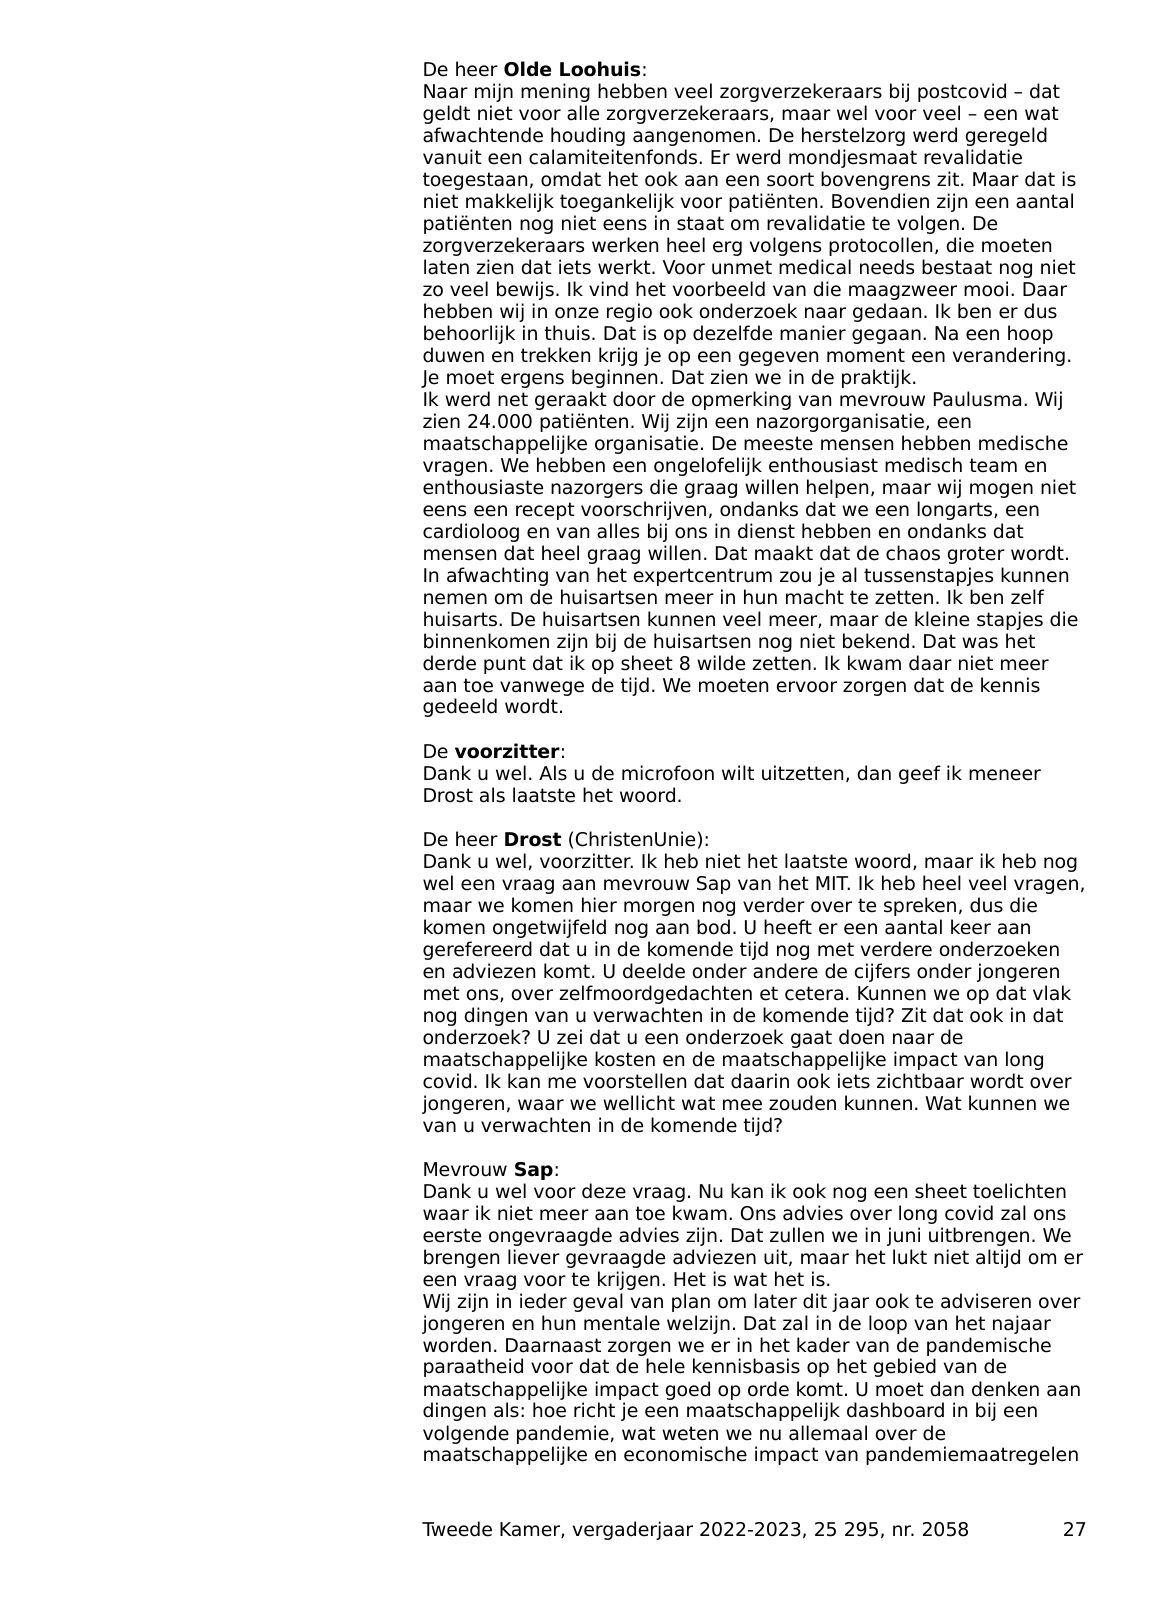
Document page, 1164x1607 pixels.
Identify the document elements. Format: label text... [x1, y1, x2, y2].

text Ik werd net geraakt door de opmerking van mevrouw Paulusma. Wij zien 24.000 patiënten. Wij zijn een nazorgorganisatie, een maatschappelijke organisatie. De meeste mensen hebben medische vragen. We hebben een ongelofelijk enthousiast medisch team en enthousiaste nazorgers die graag willen helpen, maar wij mogen niet eens een recept voorschrijven, ondanks dat we een longarts, een cardioloog en van alles bij ons in dienst hebben en ondanks dat mensen dat heel graag willen. Dat maakt dat de chaos groter wordt. In afwachting van het expertcentrum zou je al tussenstapjes kunnen nemen om de huisartsen meer in hun macht te zetten. Ik ben zelf huisarts. De huisartsen kunnen veel meer, maar de kleine stapjes die binnenkomen zijn bij de huisartsen nog niet bekend. Dat was het derde punt dat ik op sheet 8 wilde zetten. Ik kwam daar niet meer aan toe vanwege de tijd. We moeten ervoor zorgen dat de kennis gedeeld wordt. [422, 389, 1087, 718]
text De voorzitter: [422, 741, 1087, 763]
text Mevrouw Sap: [422, 1159, 1087, 1181]
text Dank u wel voor deze vraag. Nu kan ik ook nog een sheet toelichten waar ik niet meer aan toe kwam. Ons advies over long covid zal ons eerste ongevraagde advies zijn. Dat zullen we in juni uitbrengen. We brengen liever gevraagde adviezen uit, maar het lukt niet altijd om er een vraag voor te krijgen. Het is wat het is. [422, 1181, 1087, 1291]
text De heer Drost (ChristenUnie): [422, 829, 1087, 851]
text De heer Olde Loohuis: [422, 59, 1087, 81]
text Wij zijn in ieder geval van plan om later dit jaar ook te adviseren over jongeren en hun mentale welzijn. Dat zal in de loop van het najaar worden. Daarnaast zorgen we er in het kader van de pandemische paraatheid voor dat de hele kennisbasis op het gebied van de maatschappelijke impact goed op orde komt. U moet dan denken aan dingen als: hoe richt je een maatschappelijk dashboard in bij een volgende pandemie, wat weten we nu allemaal over de maatschappelijke en economische impact van pandemiemaatregelen [422, 1291, 1087, 1466]
text Dank u wel. Als u de microfoon wilt uitzetten, dan geef ik meneer Drost als laatste het woord. [422, 763, 1087, 807]
text Naar mijn mening hebben veel zorgverzekeraars bij postcovid – dat geldt niet voor alle zorgverzekeraars, maar wel voor veel – een wat afwachtende houding aangenomen. De herstelzorg werd geregeld vanuit een calamiteitenfonds. Er werd mondjesmaat revalidatie toegestaan, omdat het ook aan een soort bovengrens zit. Maar dat is niet makkelijk toegankelijk voor patiënten. Bovendien zijn een aantal patiënten nog niet eens in staat om revalidatie te volgen. De zorgverzekeraars werken heel erg volgens protocollen, die moeten laten zien dat iets werkt. Voor unmet medical needs bestaat nog niet zo veel bewijs. Ik vind het voorbeeld van die maagzweer mooi. Daar hebben wij in onze regio ook onderzoek naar gedaan. Ik ben er dus behoorlijk in thuis. Dat is op dezelfde manier gegaan. Na een hoop duwen en trekken krijg je op een gegeven moment een verandering. Je moet ergens beginnen. Dat zien we in de praktijk. [422, 81, 1087, 389]
text Dank u wel, voorzitter. Ik heb niet het laatste woord, maar ik heb nog wel een vraag aan mevrouw Sap van het MIT. Ik heb heel veel vragen, maar we komen hier morgen nog verder over te spreken, dus die komen ongetwijfeld nog aan bod. U heeft er een aantal keer aan gerefereerd dat u in de komende tijd nog met verdere onderzoeken en adviezen komt. U deelde onder andere de cijfers onder jongeren met ons, over zelfmoordgedachten et cetera. Kunnen we op dat vlak nog dingen van u verwachten in de komende tijd? Zit dat ook in dat onderzoek? U zei dat u een onderzoek gaat doen naar de maatschappelijke kosten en de maatschappelijke impact van long covid. Ik kan me voorstellen dat daarin ook iets zichtbaar wordt over jongeren, waar we wellicht wat mee zouden kunnen. Wat kunnen we van u verwachten in de komende tijd? [422, 851, 1087, 1136]
